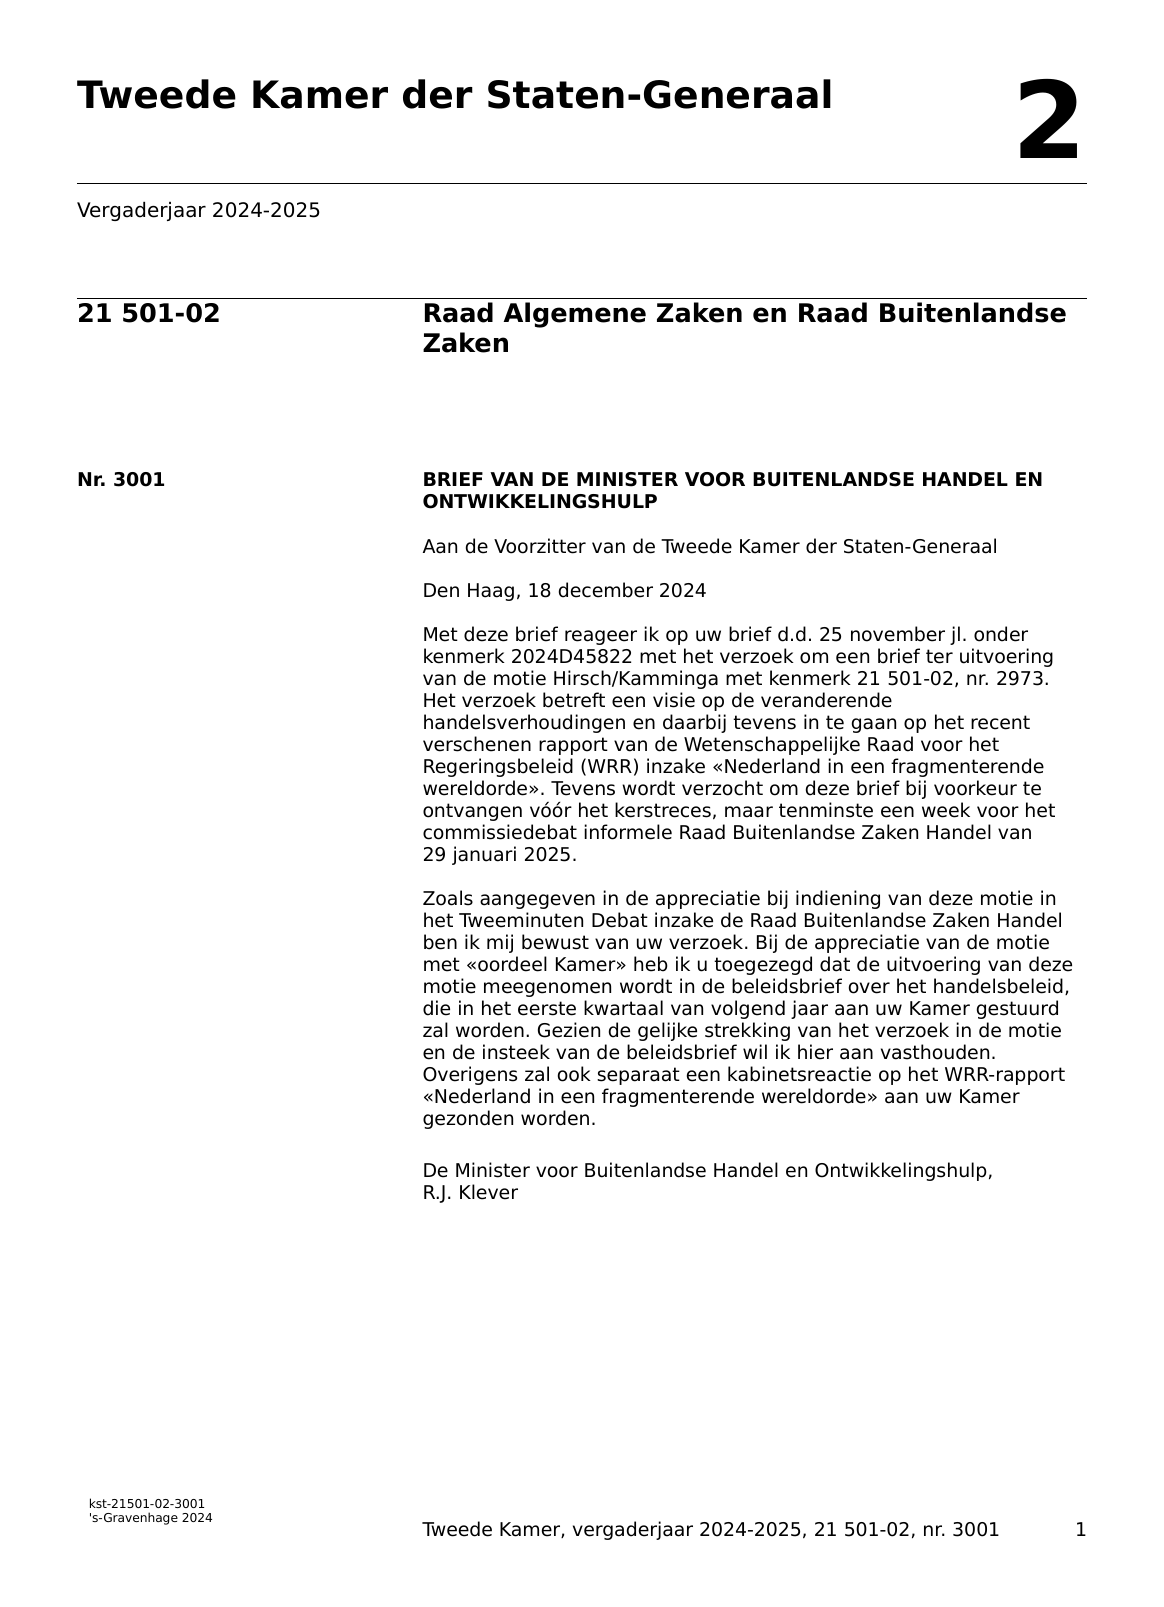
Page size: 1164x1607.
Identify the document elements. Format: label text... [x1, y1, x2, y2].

text Met deze brief reageer ik op uw brief d.d. 25 november jl. onder kenmerk 2024D45822 met het verzoek om een brief ter uitvoering van de motie Hirsch/Kamminga met kenmerk 21 501-02, nr. 2973. Het verzoek betreft een visie op de veranderende handelsverhoudingen en daarbij tevens in te gaan op het recent verschenen rapport van de Wetenschappelijke Raad voor het Regeringsbeleid (WRR) inzake «Nederland in een fragmenterende wereldorde». Tevens wordt verzocht om deze brief bij voorkeur te ontvangen vóór het kerstreces, maar tenminste een week voor het commissiedebat informele Raad Buitenlandse Zaken Handel van 29 januari 2025. [422, 624, 1087, 866]
text Zoals aangegeven in de appreciatie bij indiening van deze motie in het Tweeminuten Debat inzake de Raad Buitenlandse Zaken Handel ben ik mij bewust van uw verzoek. Bij de appreciatie van de motie met «oordeel Kamer» heb ik u toegezegd dat de uitvoering van deze motie meegenomen wordt in de beleidsbrief over het handelsbeleid, die in het eerste kwartaal van volgend jaar aan uw Kamer gestuurd zal worden. Gezien de gelijke strekking van het verzoek in de motie en de insteek van de beleidsbrief wil ik hier aan vasthouden. Overigens zal ook separaat een kabinetsreactie op het WRR-rapport «Nederland in een fragmenterende wereldorde» aan uw Kamer gezonden worden. [422, 888, 1087, 1129]
text 's-Gravenhage 2024 [88, 1511, 323, 1525]
table_cell Vergaderjaar 2024-2025 [77, 184, 1087, 298]
text kst-21501-02-3001 [88, 1497, 323, 1511]
text Den Haag, 18 december 2024 [422, 580, 1087, 602]
subtitle 21 501-02 Raad Algemene Zaken en Raad Buitenlandse Zaken [77, 299, 1087, 358]
text Aan de Voorzitter van de Tweede Kamer der Staten-Generaal [422, 536, 1087, 557]
table_header 2 [886, 59, 1087, 183]
subtitle Nr. 3001 BRIEF VAN DE MINISTER VOOR BUITENLANDSE HANDEL EN ONTWIKKELINGSHULP [77, 469, 1087, 513]
table_header Tweede Kamer der Staten-Generaal [77, 59, 886, 183]
text De Minister voor Buitenlandse Handel en Ontwikkelingshulp, R.J. Klever [422, 1159, 1087, 1203]
